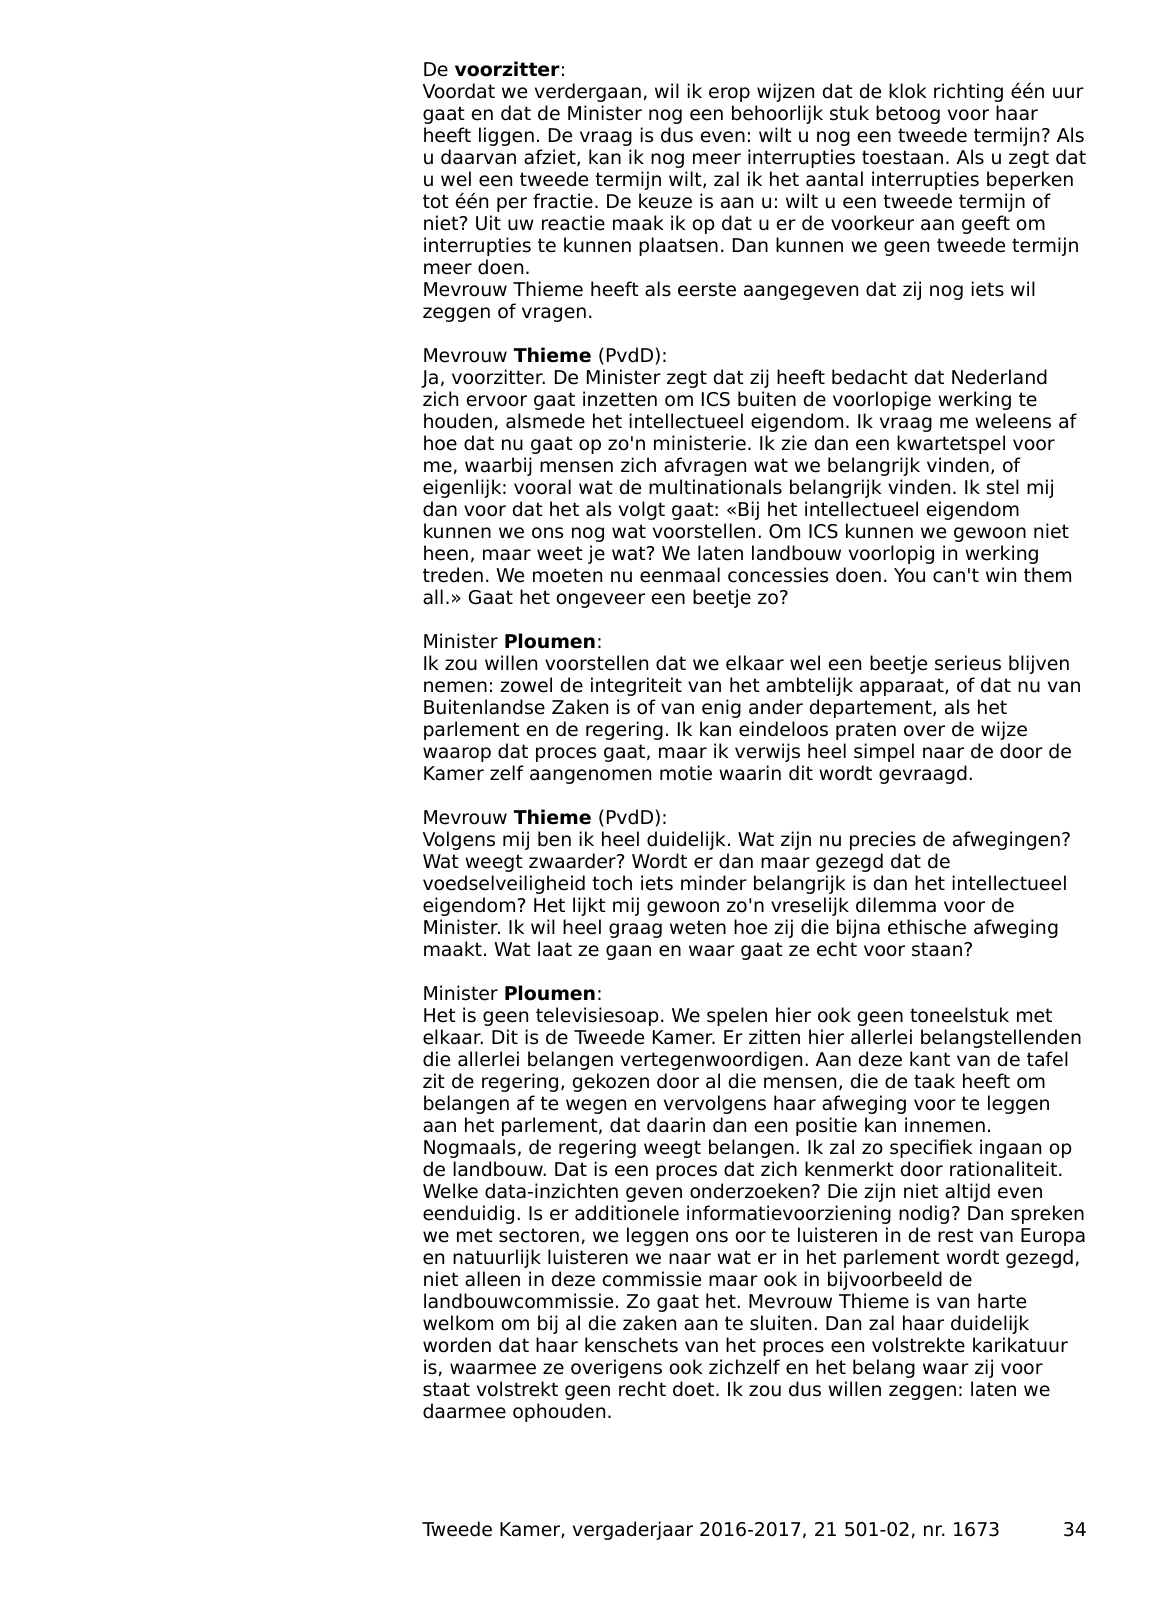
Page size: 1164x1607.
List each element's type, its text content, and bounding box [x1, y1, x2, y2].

text Minister Ploumen: [422, 631, 1087, 653]
text Ja, voorzitter. De Minister zegt dat zij heeft bedacht dat Nederland zich ervoor gaat inzetten om ICS buiten de voorlopige werking te houden, alsmede het intellectueel eigendom. Ik vraag me weleens af hoe dat nu gaat op zo'n ministerie. Ik zie dan een kwartetspel voor me, waarbij mensen zich afvragen wat we belangrijk vinden, of eigenlijk: vooral wat de multinationals belangrijk vinden. Ik stel mij dan voor dat het als volgt gaat: «Bij het intellectueel eigendom kunnen we ons nog wat voorstellen. Om ICS kunnen we gewoon niet heen, maar weet je wat? We laten landbouw voorlopig in werking treden. We moeten nu eenmaal concessies doen. You can't win them all.» Gaat het ongeveer een beetje zo? [422, 367, 1087, 609]
text Volgens mij ben ik heel duidelijk. Wat zijn nu precies de afwegingen? Wat weegt zwaarder? Wordt er dan maar gezegd dat de voedselveiligheid toch iets minder belangrijk is dan het intellectueel eigendom? Het lijkt mij gewoon zo'n vreselijk dilemma voor de Minister. Ik wil heel graag weten hoe zij die bijna ethische afweging maakt. Wat laat ze gaan en waar gaat ze echt voor staan? [422, 829, 1087, 961]
text Voordat we verdergaan, wil ik erop wijzen dat de klok richting één uur gaat en dat de Minister nog een behoorlijk stuk betoog voor haar heeft liggen. De vraag is dus even: wilt u nog een tweede termijn? Als u daarvan afziet, kan ik nog meer interrupties toestaan. Als u zegt dat u wel een tweede termijn wilt, zal ik het aantal interrupties beperken tot één per fractie. De keuze is aan u: wilt u een tweede termijn of niet? Uit uw reactie maak ik op dat u er de voorkeur aan geeft om interrupties te kunnen plaatsen. Dan kunnen we geen tweede termijn meer doen. [422, 81, 1087, 279]
text Mevrouw Thieme (PvdD): [422, 807, 1087, 829]
text De voorzitter: [422, 59, 1087, 81]
text Mevrouw Thieme (PvdD): [422, 345, 1087, 367]
text Minister Ploumen: [422, 983, 1087, 1005]
text Het is geen televisiesoap. We spelen hier ook geen toneelstuk met elkaar. Dit is de Tweede Kamer. Er zitten hier allerlei belangstellenden die allerlei belangen vertegenwoordigen. Aan deze kant van de tafel zit de regering, gekozen door al die mensen, die de taak heeft om belangen af te wegen en vervolgens haar afweging voor te leggen aan het parlement, dat daarin dan een positie kan innemen. Nogmaals, de regering weegt belangen. Ik zal zo specifiek ingaan op de landbouw. Dat is een proces dat zich kenmerkt door rationaliteit. Welke data-inzichten geven onderzoeken? Die zijn niet altijd even eenduidig. Is er additionele informatievoorziening nodig? Dan spreken we met sectoren, we leggen ons oor te luisteren in de rest van Europa en natuurlijk luisteren we naar wat er in het parlement wordt gezegd, niet alleen in deze commissie maar ook in bijvoorbeeld de landbouwcommissie. Zo gaat het. Mevrouw Thieme is van harte welkom om bij al die zaken aan te sluiten. Dan zal haar duidelijk worden dat haar kenschets van het proces een volstrekte karikatuur is, waarmee ze overigens ook zichzelf en het belang waar zij voor staat volstrekt geen recht doet. Ik zou dus willen zeggen: laten we daarmee ophouden. [422, 1005, 1087, 1423]
text Mevrouw Thieme heeft als eerste aangegeven dat zij nog iets wil zeggen of vragen. [422, 279, 1087, 323]
text Ik zou willen voorstellen dat we elkaar wel een beetje serieus blijven nemen: zowel de integriteit van het ambtelijk apparaat, of dat nu van Buitenlandse Zaken is of van enig ander departement, als het parlement en de regering. Ik kan eindeloos praten over de wijze waarop dat proces gaat, maar ik verwijs heel simpel naar de door de Kamer zelf aangenomen motie waarin dit wordt gevraagd. [422, 653, 1087, 785]
